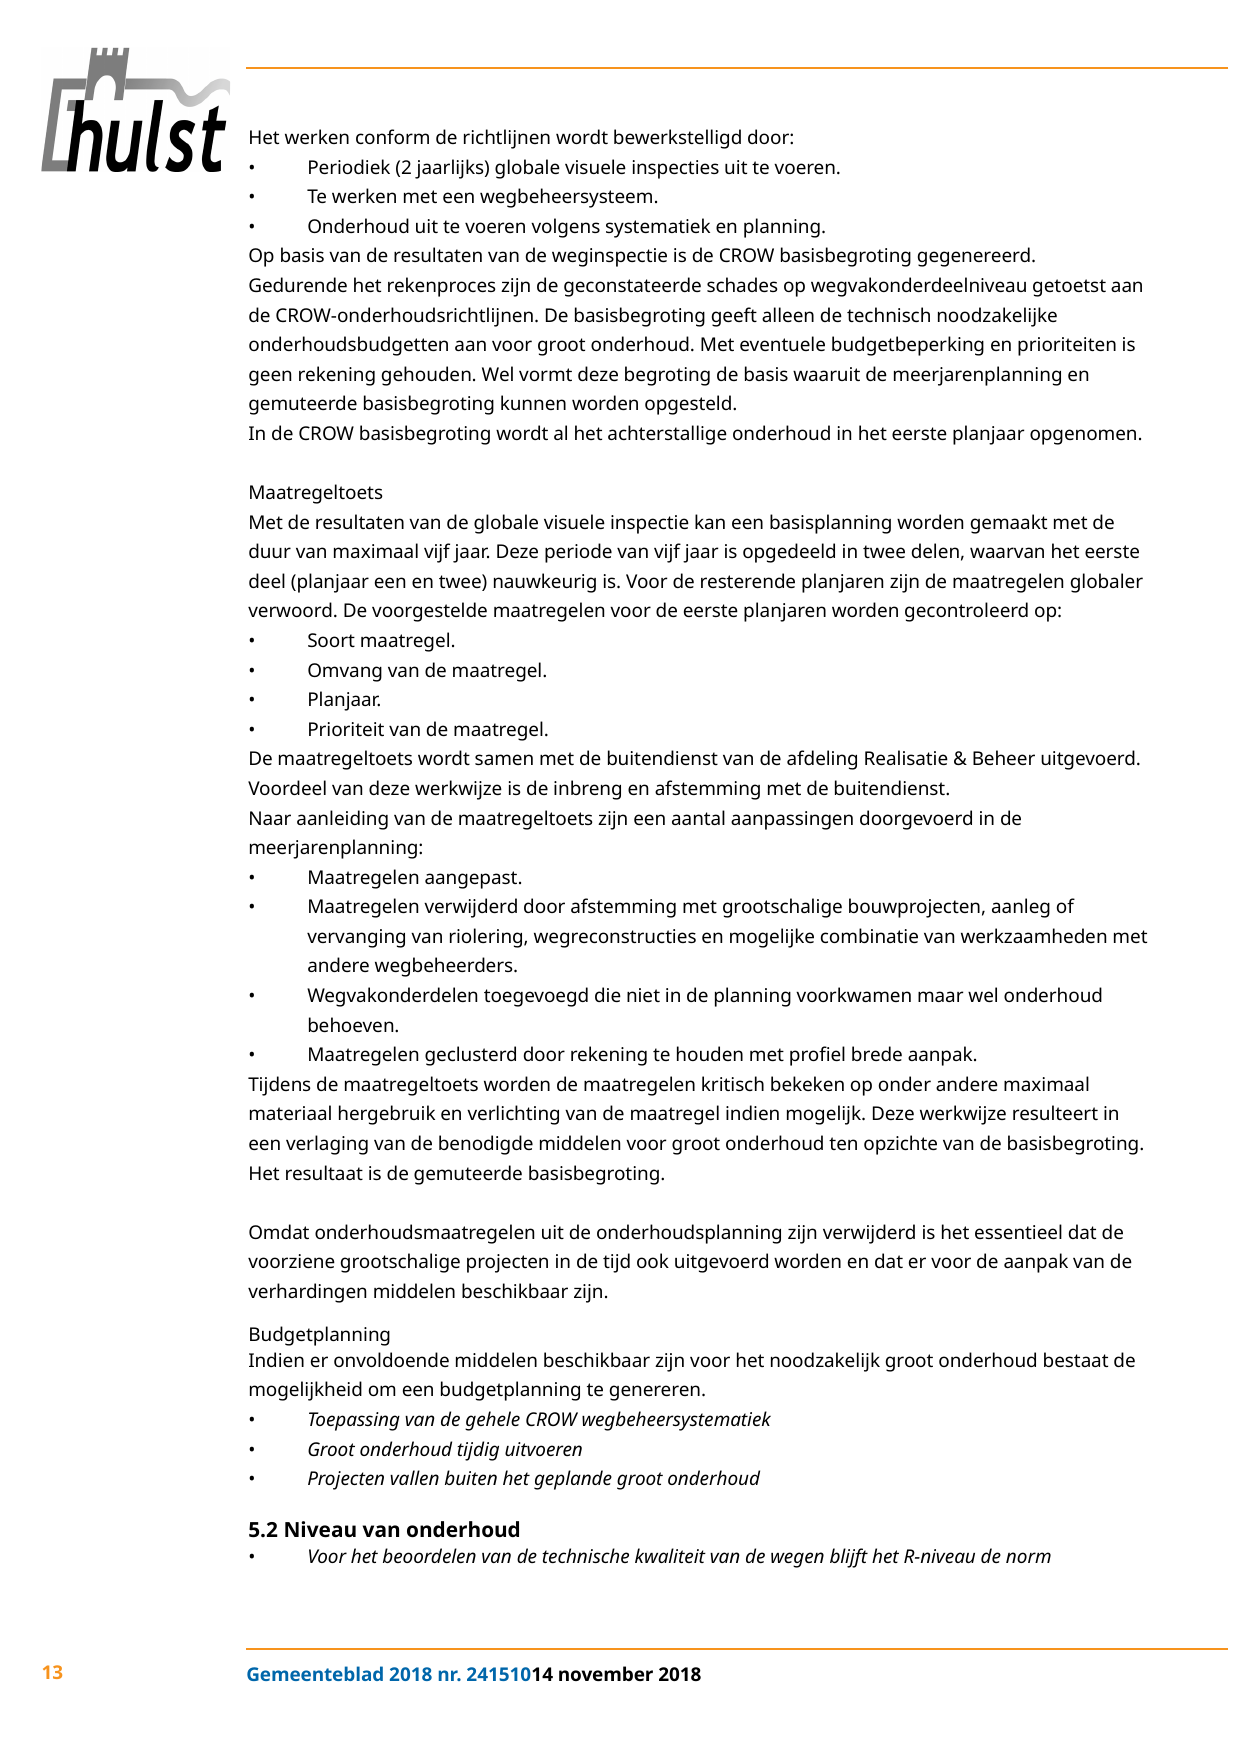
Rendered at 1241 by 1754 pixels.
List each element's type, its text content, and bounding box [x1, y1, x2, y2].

list Maatregelen verwijderd door afstemming met grootschalige bouwprojecten, aanleg of vervanging van riolering, wegreconstructies en mogelijke combinatie van werkzaamheden met andere wegbeheerders. [248, 893, 1152, 978]
text Gedurende het rekenproces zijn de geconstateerde schades op wegvakonderdeelniveau getoetst aan de CROW-onderhoudsrichtlijnen. De basisbegroting geeft alleen de technisch noodzakelijke onderhoudsbudgetten aan voor groot onderhoud. Met eventuele budgetbeperking en prioriteiten is geen rekening gehouden. Wel vormt deze begroting de basis waaruit de meerjarenplanning en gemuteerde basisbegroting kunnen worden opgesteld. [248, 272, 1152, 416]
text Maatregeltoets [248, 479, 1152, 505]
text Naar aanleiding van de maatregeltoets zijn een aantal aanpassingen doorgevoerd in de meerjarenplanning: [248, 805, 1152, 860]
list Omvang van de maatregel. [248, 657, 1152, 683]
list Te werken met een wegbeheersysteem. [248, 183, 1152, 209]
list Maatregelen geclusterd door rekening te houden met profiel brede aanpak. [248, 1041, 1152, 1067]
text In de CROW basisbegroting wordt al het achterstallige onderhoud in het eerste planjaar opgenomen. [248, 420, 1152, 446]
text Indien er onvoldoende middelen beschikbaar zijn voor het noodzakelijk groot onderhoud bestaat de mogelijkheid om een budgetplanning te genereren. [248, 1347, 1152, 1402]
text Omdat onderhoudsmaatregelen uit de onderhoudsplanning zijn verwijderd is het essentieel dat de voorziene grootschalige projecten in de tijd ook uitgevoerd worden en dat er voor de aanpak van de verhardingen middelen beschikbaar zijn. [248, 1219, 1152, 1304]
text 5.2 Niveau van onderhoud [248, 1515, 1152, 1544]
text Op basis van de resultaten van de weginspectie is de CROW basisbegroting gegenereerd. [248, 243, 1152, 268]
text De maatregeltoets wordt samen met de buitendienst van de afdeling Realisatie & Beheer uitgevoerd. Voordeel van deze werkwijze is de inbreng en afstemming met de buitendienst. [248, 746, 1152, 801]
table_header Voor het beoordelen van de technische kwaliteit van de wegen blijft het R-niveau de norm [248, 1544, 1152, 1569]
list Prioriteit van de maatregel. [248, 716, 1152, 742]
list Planjaar. [248, 686, 1152, 712]
list Onderhoud uit te voeren volgens systematiek en planning. [248, 213, 1152, 239]
text Budgetplanning [248, 1321, 1152, 1347]
list Periodiek (2 jaarlijks) globale visuele inspecties uit te voeren. [248, 154, 1152, 180]
list Wegvakonderdelen toegevoegd die niet in de planning voorkwamen maar wel onderhoud behoeven. [248, 982, 1152, 1038]
text Het werken conform de richtlijnen wordt bewerkstelligd door: [248, 124, 1152, 150]
list Soort maatregel. [248, 627, 1152, 653]
table_header Toepassing van de gehele CROW wegbeheersystematiek Groot onderhoud tijdig uitvoeren Projecten vallen buiten het geplande groot onderhoud [248, 1406, 1152, 1491]
picture [41, 47, 231, 172]
list Maatregelen aangepast. [248, 864, 1152, 890]
text Met de resultaten van de globale visuele inspectie kan een basisplanning worden gemaakt met de duur van maximaal vijf jaar. Deze periode van vijf jaar is opgedeeld in twee delen, waarvan het eerste deel (planjaar een en twee) nauwkeurig is. Voor de resterende planjaren zijn de maatregelen globaler verwoord. De voorgestelde maatregelen voor de eerste planjaren worden gecontroleerd op: [248, 509, 1152, 623]
text Tijdens de maatregeltoets worden de maatregelen kritisch bekeken op onder andere maximaal materiaal hergebruik en verlichting van de maatregel indien mogelijk. Deze werkwijze resulteert in een verlaging van de benodigde middelen voor groot onderhoud ten opzichte van de basisbegroting. Het resultaat is de gemuteerde basisbegroting. [248, 1071, 1152, 1186]
